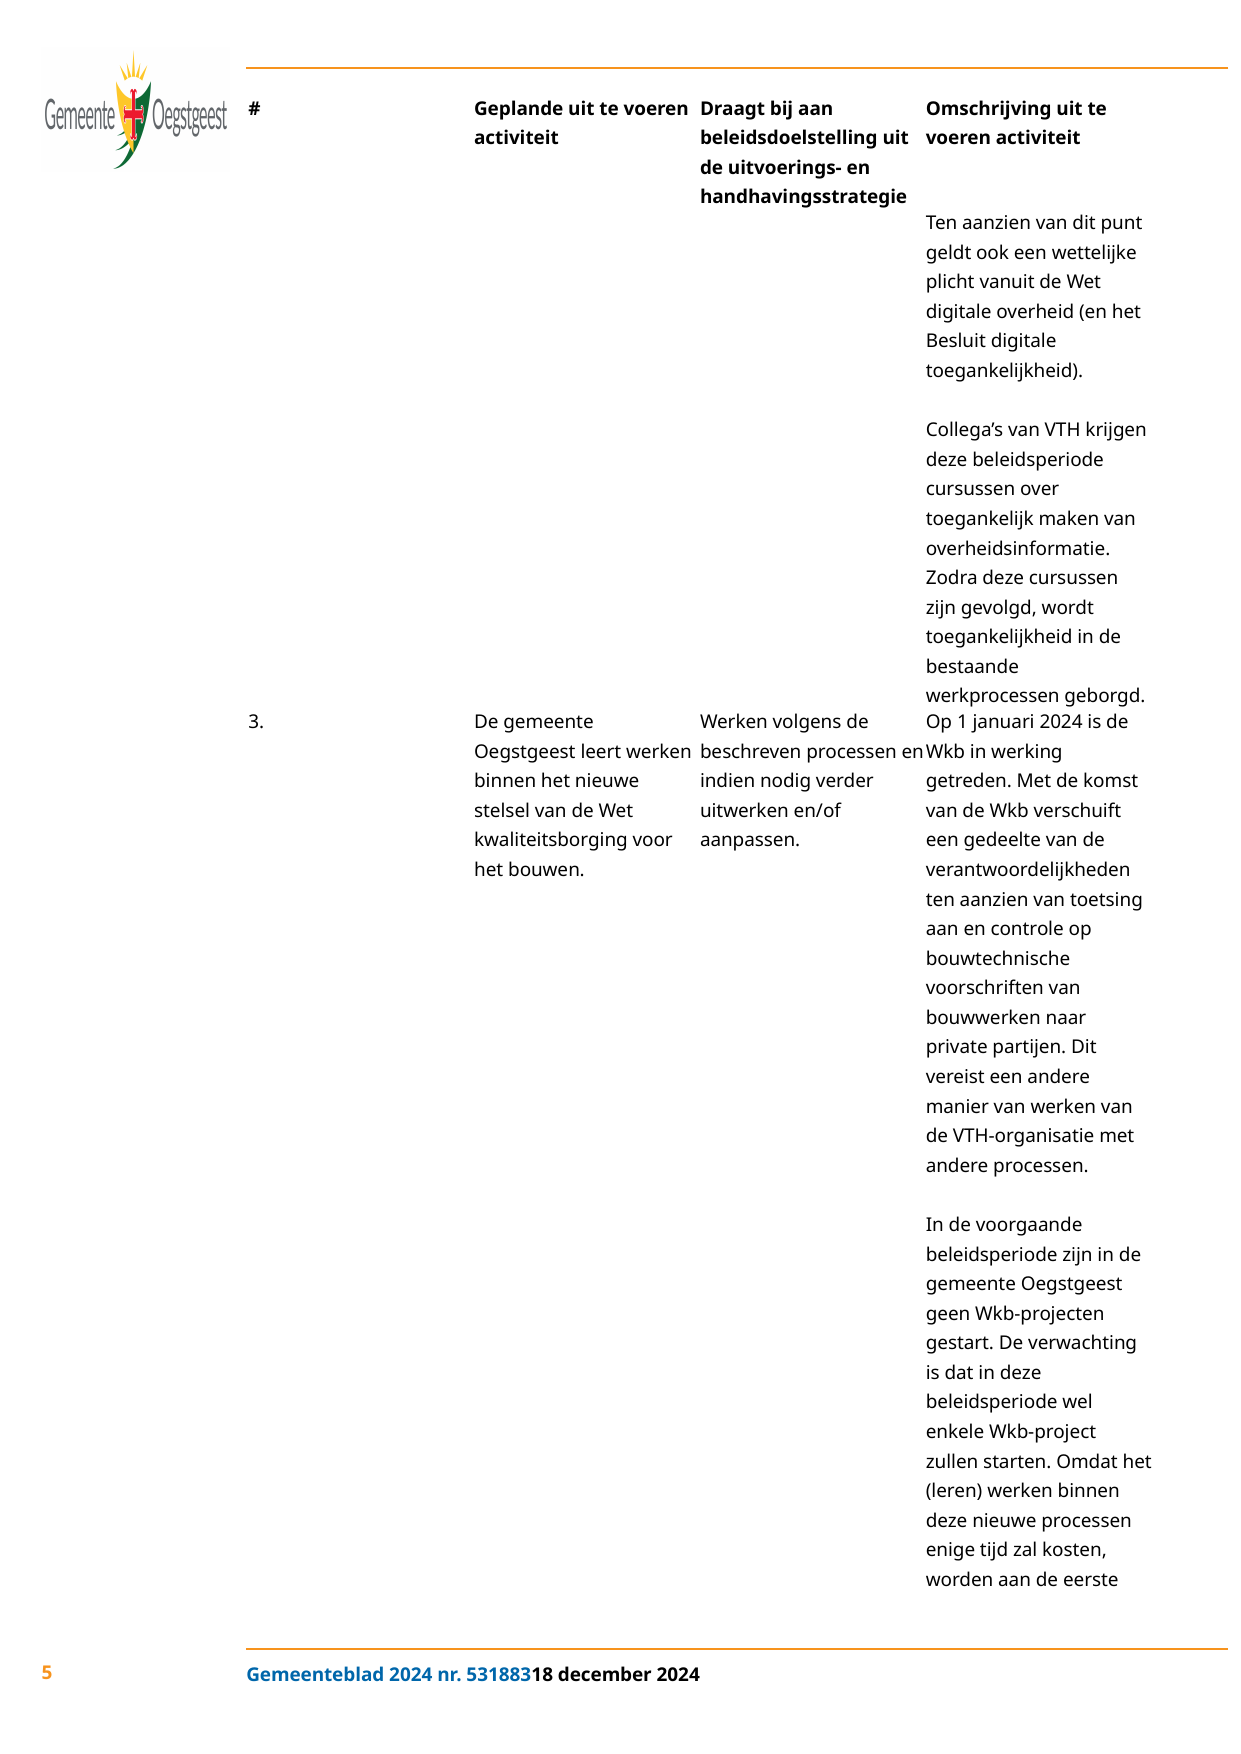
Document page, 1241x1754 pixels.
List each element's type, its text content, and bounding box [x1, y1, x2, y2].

table_cell [474, 209, 700, 708]
picture [41, 47, 231, 172]
table_cell 3. [248, 708, 474, 1592]
table_header Draagt bij aan beleidsdoelstelling uit de uitvoerings- en handhavingsstrategie [700, 95, 926, 209]
table_header Omschrijving uit te voeren activiteit [926, 95, 1152, 209]
table_cell De gemeente Oegstgeest leert werken binnen het nieuwe stelsel van de Wet kwaliteitsborging voor het bouwen. [474, 708, 700, 1592]
table_cell [700, 209, 926, 708]
table_cell Ten aanzien van dit punt geldt ook een wettelijke plicht vanuit de Wet digitale overheid (en het Besluit digitale toegankelijkheid). Collega’s van VTH krijgen deze beleidsperiode cursussen over toegankelijk maken van overheidsinformatie. Zodra deze cursussen zijn gevolgd, wordt toegankelijkheid in de bestaande werkprocessen geborgd. [926, 209, 1152, 708]
table_cell Op 1 januari 2024 is de Wkb in werking getreden. Met de komst van de Wkb verschuift een gedeelte van de verantwoordelijkheden ten aanzien van toetsing aan en controle op bouwtechnische voorschriften van bouwwerken naar private partijen. Dit vereist een andere manier van werken van de VTH-organisatie met andere processen. In de voorgaande beleidsperiode zijn in de gemeente Oegstgeest geen Wkb-projecten gestart. De verwachting is dat in deze beleidsperiode wel enkele Wkb-project zullen starten. Omdat het (leren) werken binnen deze nieuwe processen enige tijd zal kosten, worden aan de eerste [926, 708, 1152, 1592]
table_cell Werken volgens de beschreven processen en indien nodig verder uitwerken en/of aanpassen. [700, 708, 926, 1592]
table_cell [248, 209, 474, 708]
table_header Geplande uit te voeren activiteit [474, 95, 700, 209]
table_header # [248, 95, 474, 209]
